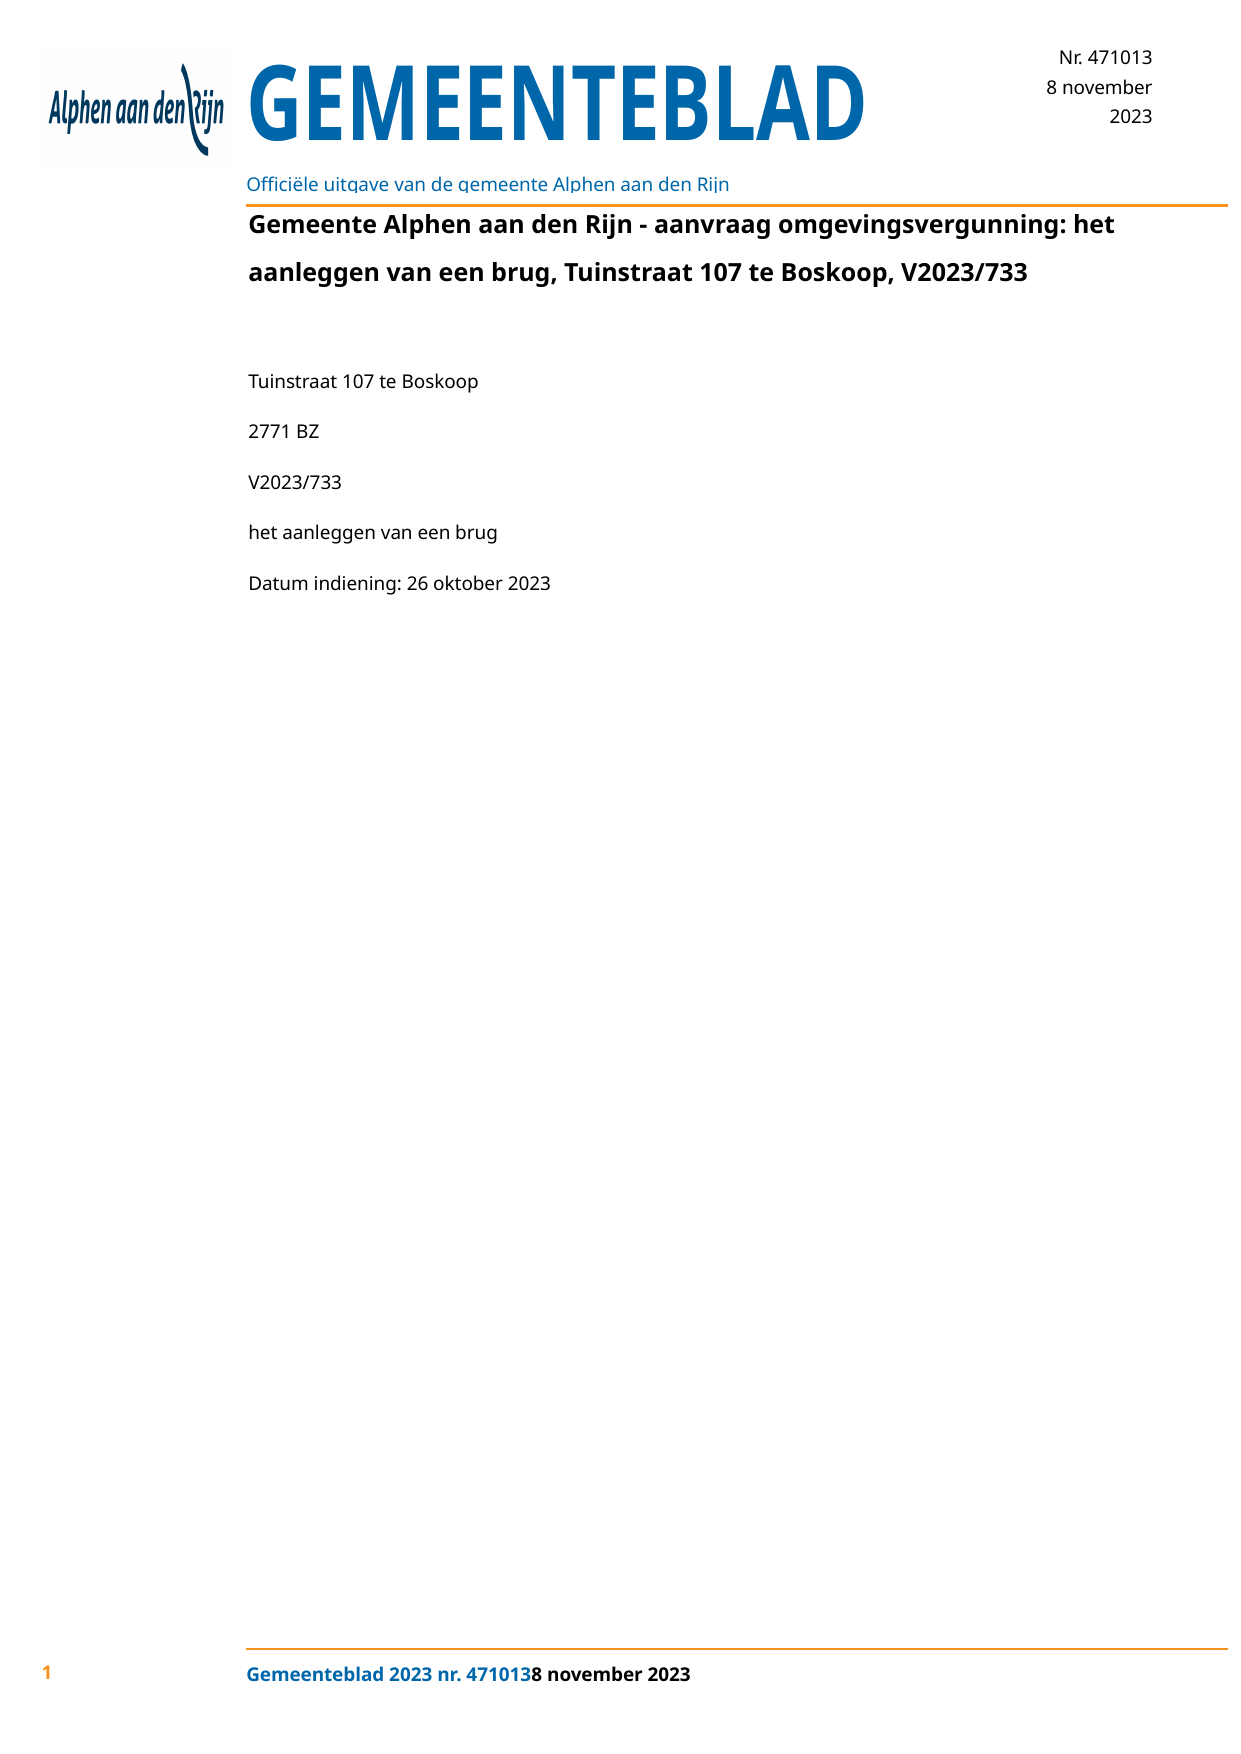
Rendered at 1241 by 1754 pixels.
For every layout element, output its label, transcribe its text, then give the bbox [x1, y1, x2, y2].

picture [41, 47, 231, 172]
text Tuinstraat 107 te Boskoop [248, 368, 1152, 394]
text het aanleggen van een brug [248, 519, 1152, 545]
text Datum indiening: 26 oktober 2023 [248, 570, 1152, 596]
text Gemeente Alphen aan den Rijn - aanvraag omgevingsvergunning: het aanleggen van een brug, Tuinstraat 107 te Boskoop, V2023/733 [248, 207, 1152, 288]
text V2023/733 [248, 469, 1152, 495]
text 2771 BZ [248, 419, 1152, 444]
